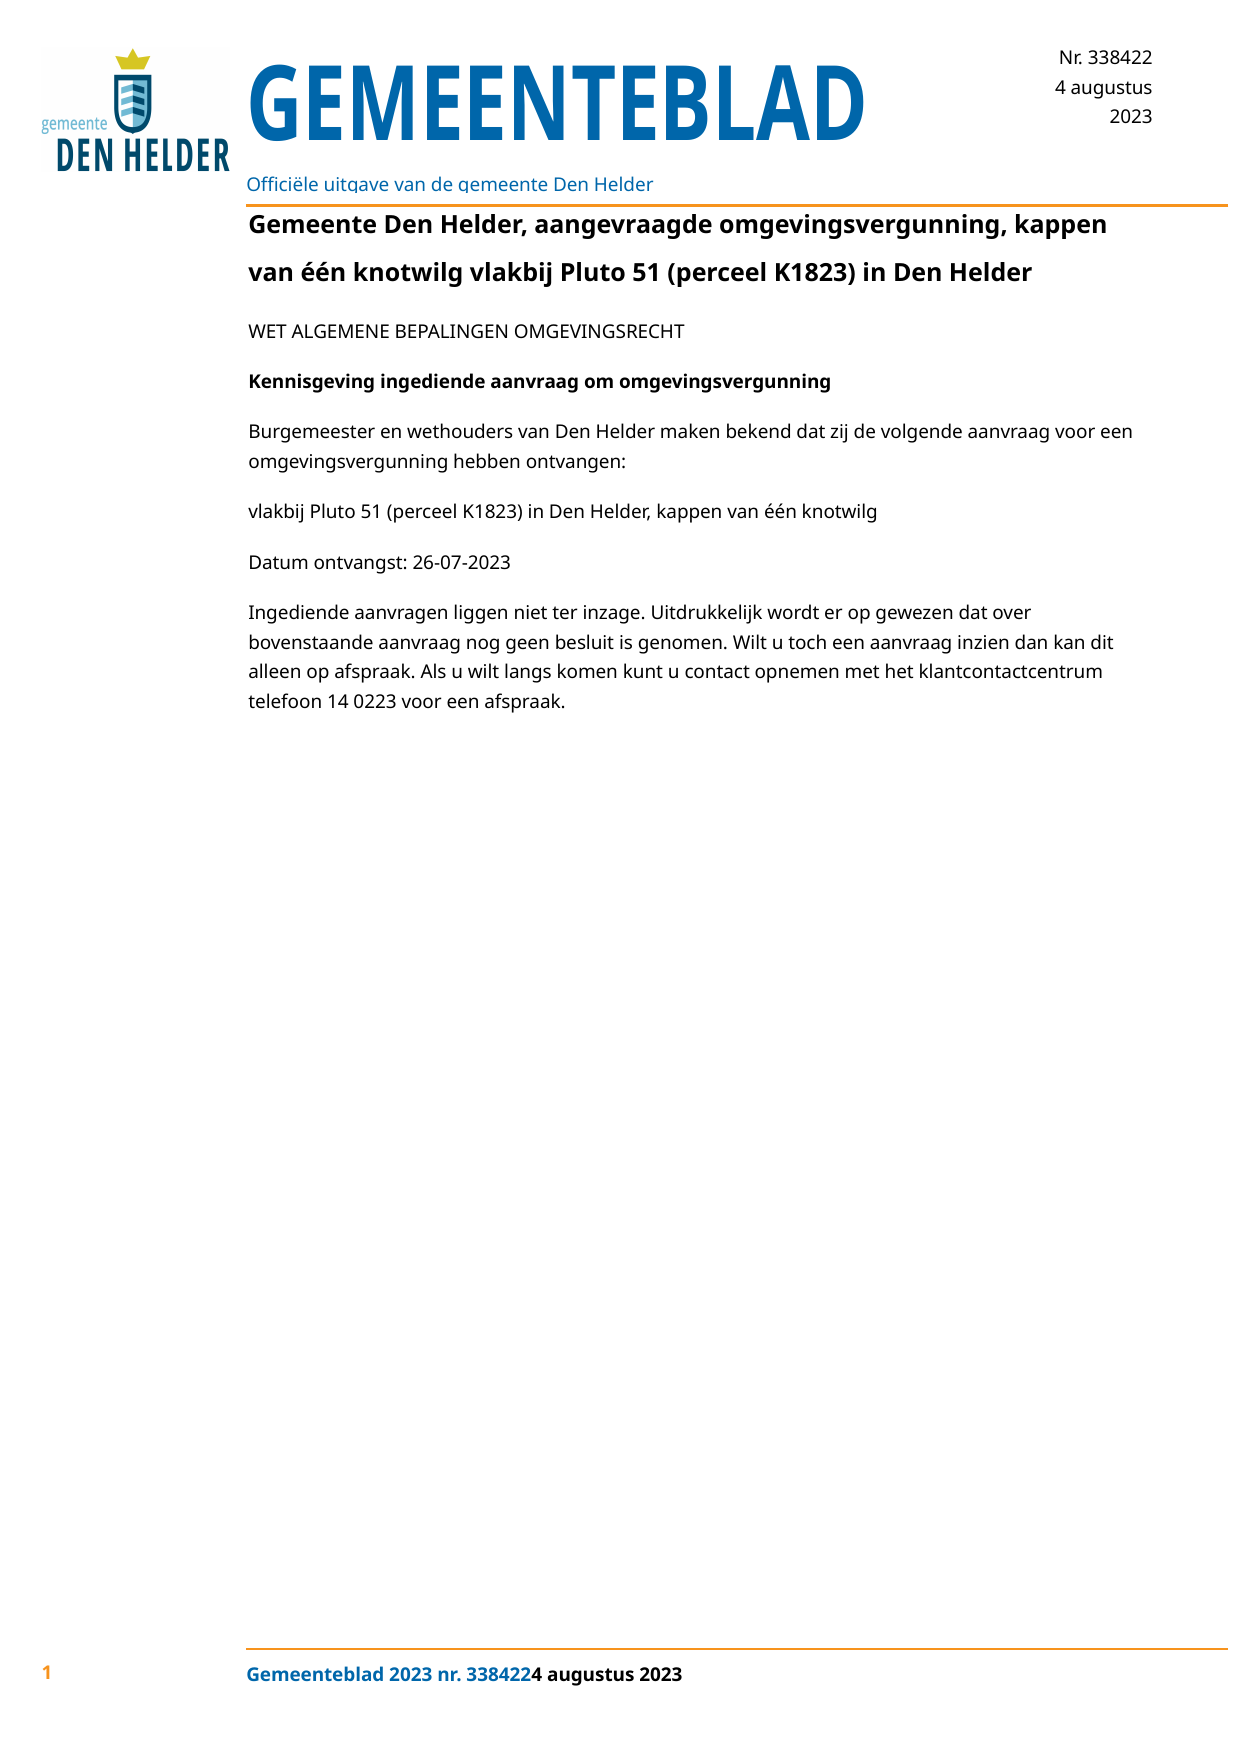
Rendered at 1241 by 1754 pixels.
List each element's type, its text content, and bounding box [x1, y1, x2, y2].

text WET ALGEMENE BEPALINGEN OMGEVINGSRECHT [248, 318, 1152, 344]
text Burgemeester en wethouders van Den Helder maken bekend dat zij de volgende aanvraag voor een omgevingsvergunning hebben ontvangen: [248, 419, 1152, 474]
text vlakbij Pluto 51 (perceel K1823) in Den Helder, kappen van één knotwilg [248, 499, 1152, 524]
picture [63, 144, 68, 165]
picture [41, 47, 231, 172]
text Gemeente Den Helder, aangevraagde omgevingsvergunning, kappen van één knotwilg vlakbij Pluto 51 (perceel K1823) in Den Helder [248, 207, 1152, 288]
picture [100, 154, 106, 172]
picture [130, 157, 135, 172]
picture [182, 144, 187, 165]
text Ingediende aanvragen liggen niet ter inzage. Uitdrukkelijk wordt er op gewezen dat over bovenstaande aanvraag nog geen besluit is genomen. Wilt u toch een aanvraag inzien dan kan dit alleen op afspraak. Als u wilt langs komen kunt u contact opnemen met het klantcontactcentrum telefoon 14 0223 voor een afspraak. [248, 599, 1152, 714]
picture [220, 160, 224, 172]
text Kennisgeving ingediende aanvraag om omgevingsvergunning [248, 368, 1152, 394]
text Datum ontvangst: 26-07-2023 [248, 549, 1152, 575]
